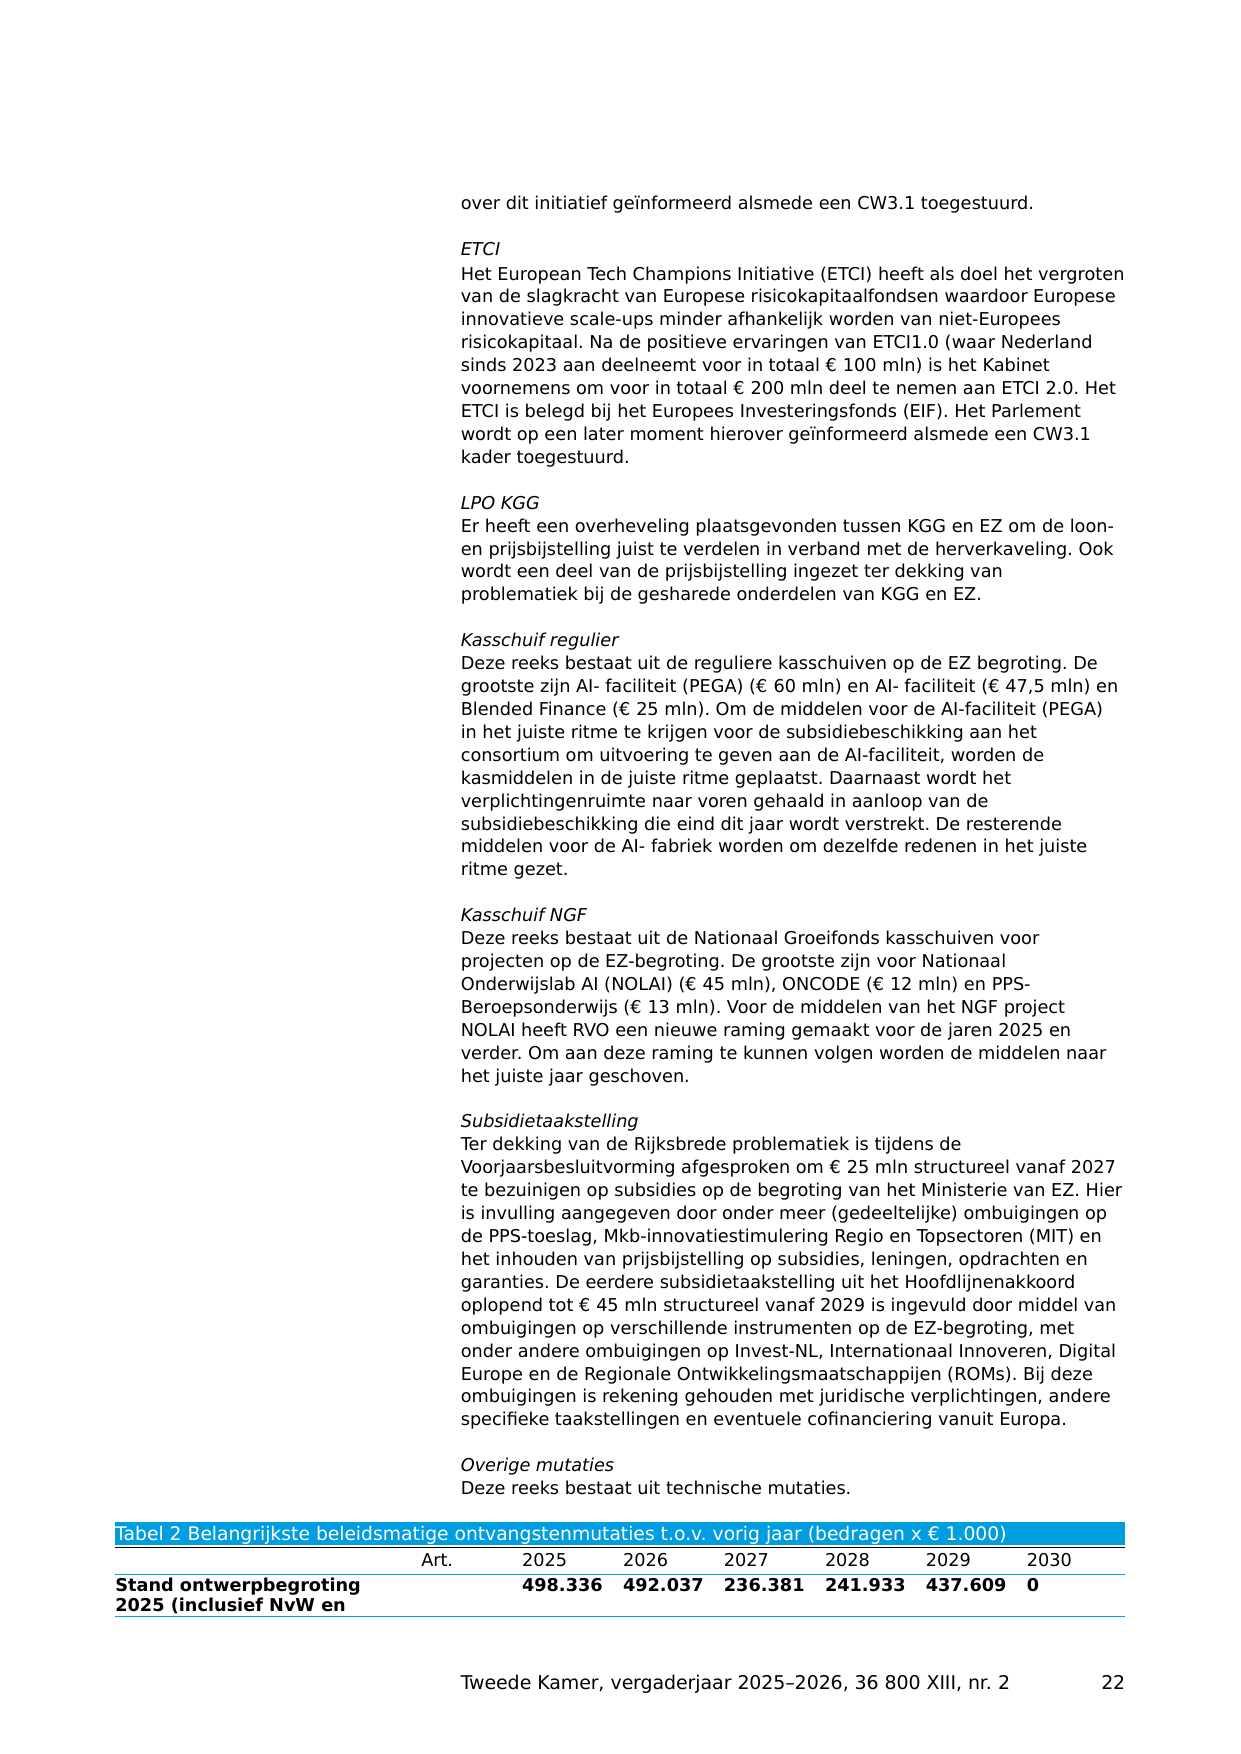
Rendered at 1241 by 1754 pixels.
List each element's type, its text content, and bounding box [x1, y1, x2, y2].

table_cell 2028 [822, 1548, 923, 1574]
table_cell 2029 [923, 1548, 1024, 1574]
table_cell 236.381 [721, 1575, 822, 1616]
text Subsidietaakstelling Ter dekking van de Rĳksbrede problematiek is tijdens de Voorjaarsbesluitvorming afgesproken om € 25 mln structureel vanaf 2027 te bezuinigen op subsidies op de begroting van het Ministerie van EZ. Hier is invulling aangegeven door onder meer (gedeeltelijke) ombuigingen op de PPS-toeslag, Mkb-innovatiestimulering Regio en Topsectoren (MIT) en het inhouden van prijsbijstelling op subsidies, leningen, opdrachten en garanties. De eerdere subsidietaakstelling uit het Hoofdlĳnenakkoord oplopend tot € 45 mln structureel vanaf 2029 is ingevuld door middel van ombuigingen op verschillende instrumenten op de EZ-begroting, met onder andere ombuigingen op Invest-NL, Internationaal Innoveren, Digital Europe en de Regionale Ontwikkelingsmaatschappijen (ROMs). Bij deze ombuigingen is rekening gehouden met juridische verplichtingen, andere specifieke taakstellingen en eventuele cofinanciering vanuit Europa. [461, 1109, 1125, 1430]
table_cell 241.933 [822, 1575, 923, 1616]
table_cell 437.609 [923, 1575, 1024, 1616]
text ETCI [461, 237, 1125, 259]
text Het European Tech Champions Initiative (ETCI) heeft als doel het vergroten van de slagkracht van Europese risicokapitaalfondsen waardoor Europese innovatieve scale-ups minder afhankelijk worden van niet-Europees risicokapitaal. Na de positieve ervaringen van ETCI1.0 (waar Nederland sinds 2023 aan deelneemt voor in totaal € 100 mln) is het Kabinet voornemens om voor in totaal € 200 mln deel te nemen aan ETCI 2.0. Het ETCI is belegd bij het Europees Investeringsfonds (EIF). Het Parlement wordt op een later moment hierover geïnformeerd alsmede een CW3.1 kader toegestuurd. [461, 262, 1125, 468]
table_cell 0 [1024, 1575, 1125, 1616]
table_cell [115, 1548, 418, 1574]
table_cell 2030 [1024, 1548, 1125, 1574]
text LPO KGG Er heeft een overheveling plaatsgevonden tussen KGG en EZ om de loon- en prijsbijstelling juist te verdelen in verband met de herverkaveling. Ook wordt een deel van de prijsbijstelling ingezet ter dekking van problematiek bij de gesharede onderdelen van KGG en EZ. [461, 491, 1125, 605]
text Kasschuif NGF Deze reeks bestaat uit de Nationaal Groeifonds kasschuiven voor projecten op de EZ-begroting. De grootste zijn voor Nationaal Onderwijslab AI (NOLAI) (€ 45 mln), ONCODE (€ 12 mln) en PPS- Beroepsonderwijs (€ 13 mln). Voor de middelen van het NGF project NOLAI heeft RVO een nieuwe raming gemaakt voor de jaren 2025 en verder. Om aan deze raming te kunnen volgen worden de middelen naar het juiste jaar geschoven. [461, 903, 1125, 1087]
text over dit initiatief geïnformeerd alsmede een CW3.1 toegestuurd. [461, 191, 1125, 214]
table_cell 2025 [519, 1548, 620, 1574]
table_cell Stand ontwerpbegroting 2025 (inclusief NvW en [115, 1575, 418, 1616]
table_cell 2027 [721, 1548, 822, 1574]
text Overige mutaties Deze reeks bestaat uit technische mutaties. [461, 1453, 1125, 1499]
table_cell [418, 1575, 519, 1616]
table_cell 498.336 [519, 1575, 620, 1616]
table_cell Art. [418, 1548, 519, 1574]
table_cell 492.037 [620, 1575, 721, 1616]
text Kasschuif regulier Deze reeks bestaat uit de reguliere kasschuiven op de EZ begroting. De grootste zijn AI- faciliteit (PEGA) (€ 60 mln) en AI- faciliteit (€ 47,5 mln) en Blended Finance (€ 25 mln). Om de middelen voor de AI-faciliteit (PEGA) in het juiste ritme te krijgen voor de subsidiebeschikking aan het consortium om uitvoering te geven aan de AI-faciliteit, worden de kasmiddelen in de juiste ritme geplaatst. Daarnaast wordt het verplichtingenruimte naar voren gehaald in aanloop van de subsidiebeschikking die eind dit jaar wordt verstrekt. De resterende middelen voor de AI- fabriek worden om dezelfde redenen in het juiste ritme gezet. [461, 628, 1125, 880]
table_cell 2026 [620, 1548, 721, 1574]
